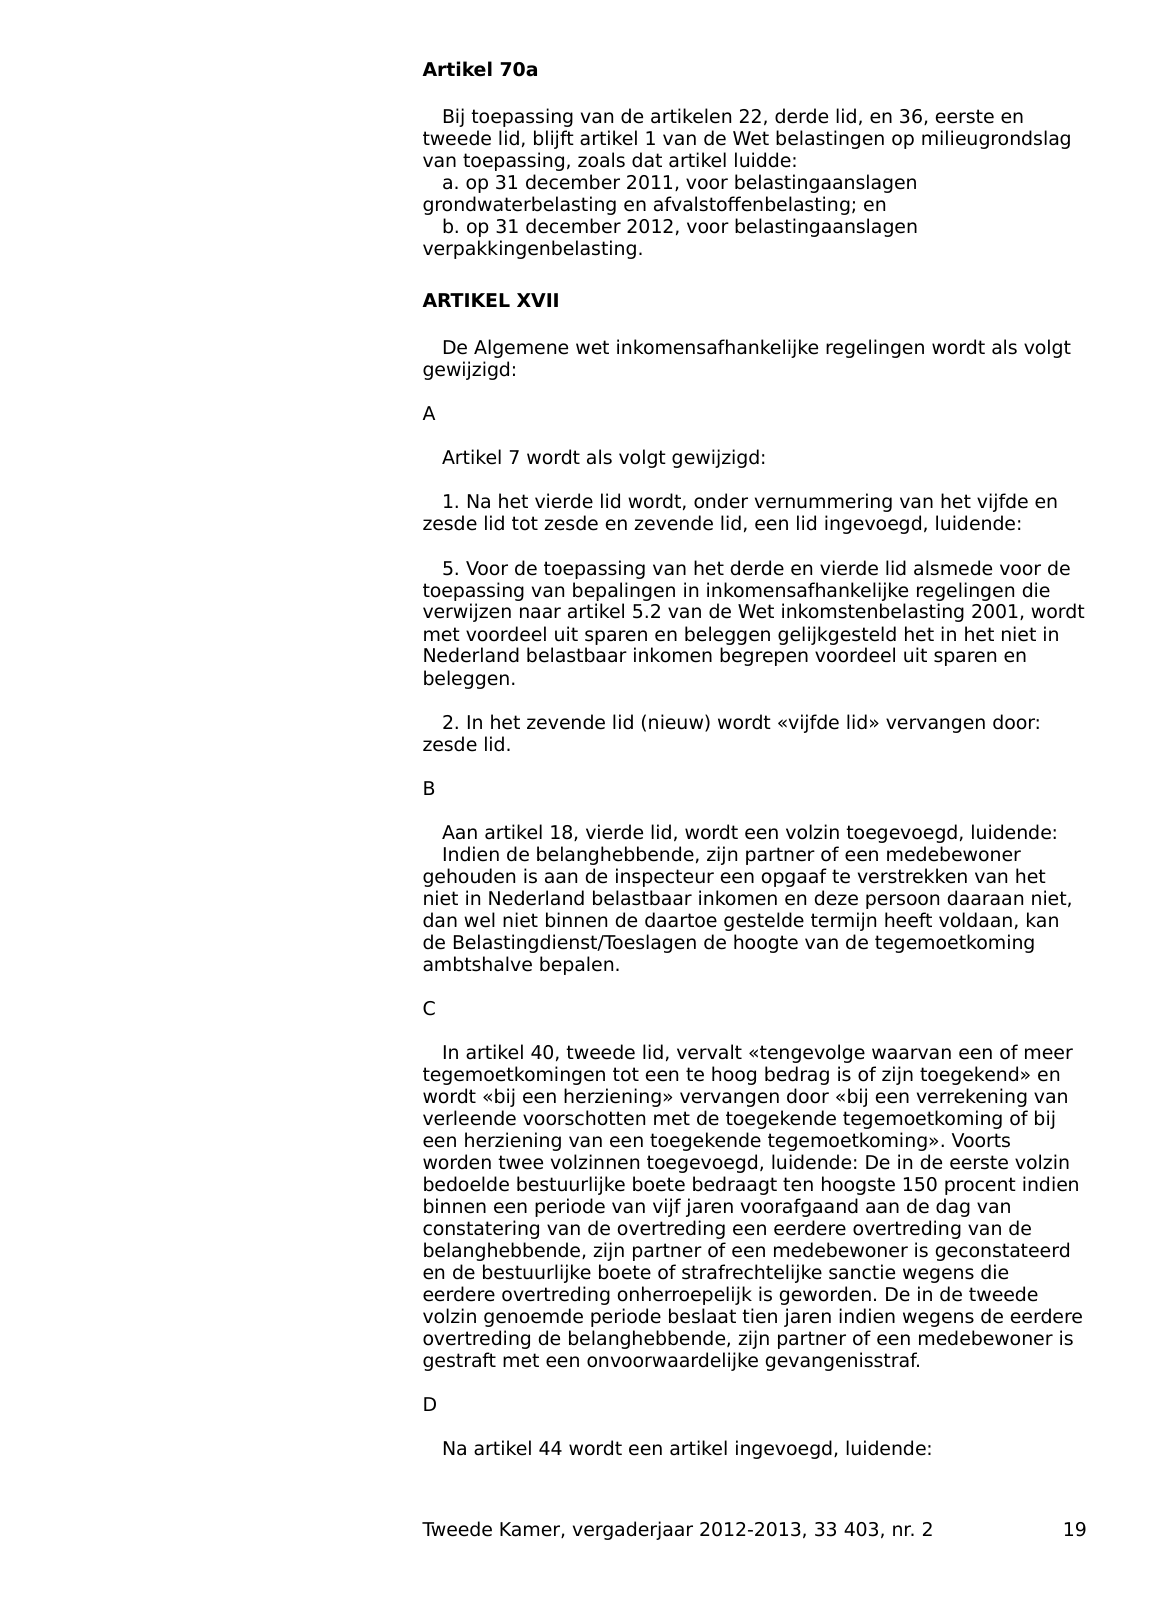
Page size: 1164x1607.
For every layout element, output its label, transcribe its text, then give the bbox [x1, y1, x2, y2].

text D [422, 1394, 1087, 1416]
text De Algemene wet inkomensafhankelijke regelingen wordt als volgt gewijzigd: [422, 337, 1087, 381]
text In artikel 40, tweede lid, vervalt «tengevolge waarvan een of meer tegemoetkomingen tot een te hoog bedrag is of zijn toegekend» en wordt «bij een herziening» vervangen door «bij een verrekening van verleende voorschotten met de toegekende tegemoetkoming of bij een herziening van een toegekende tegemoetkoming». Voorts worden twee volzinnen toegevoegd, luidende: De in de eerste volzin bedoelde bestuurlijke boete bedraagt ten hoogste 150 procent indien binnen een periode van vijf jaren voorafgaand aan de dag van constatering van de overtreding een eerdere overtreding van de belanghebbende, zijn partner of een medebewoner is geconstateerd en de bestuurlijke boete of strafrechtelijke sanctie wegens die eerdere overtreding onherroepelijk is geworden. De in de tweede volzin genoemde periode beslaat tien jaren indien wegens de eerdere overtreding de belanghebbende, zijn partner of een medebewoner is gestraft met een onvoorwaardelijke gevangenisstraf. [422, 1042, 1087, 1372]
text B [422, 778, 1087, 800]
text 2. In het zevende lid (nieuw) wordt «vijfde lid» vervangen door: zesde lid. [422, 712, 1087, 756]
text C [422, 998, 1087, 1020]
text Artikel 7 wordt als volgt gewijzigd: [422, 447, 1087, 469]
text 5. Voor de toepassing van het derde en vierde lid alsmede voor de toepassing van bepalingen in inkomensafhankelijke regelingen die verwijzen naar artikel 5.2 van de Wet inkomstenbelasting 2001, wordt met voordeel uit sparen en beleggen gelijkgesteld het in het niet in Nederland belastbaar inkomen begrepen voordeel uit sparen en beleggen. [422, 557, 1087, 689]
text 1. Na het vierde lid wordt, onder vernummering van het vijfde en zesde lid tot zesde en zevende lid, een lid ingevoegd, luidende: [422, 491, 1087, 535]
text b. op 31 december 2012, voor belastingaanslagen verpakkingenbelasting. [422, 216, 1087, 260]
text Aan artikel 18, vierde lid, wordt een volzin toegevoegd, luidende: [422, 822, 1087, 844]
text Indien de belanghebbende, zijn partner of een medebewoner gehouden is aan de inspecteur een opgaaf te verstrekken van het niet in Nederland belastbaar inkomen en deze persoon daaraan niet, dan wel niet binnen de daartoe gestelde termijn heeft voldaan, kan de Belastingdienst/Toeslagen de hoogte van de tegemoetkoming ambtshalve bepalen. [422, 844, 1087, 976]
text a. op 31 december 2011, voor belastingaanslagen grondwaterbelasting en afvalstoffenbelasting; en [422, 172, 1087, 216]
subtitle ARTIKEL XVII [422, 290, 1087, 312]
text Na artikel 44 wordt een artikel ingevoegd, luidende: [422, 1438, 1087, 1460]
text Bij toepassing van de artikelen 22, derde lid, en 36, eerste en tweede lid, blijft artikel 1 van de Wet belastingen op milieugrondslag van toepassing, zoals dat artikel luidde: [422, 106, 1087, 172]
subtitle Artikel 70a [422, 59, 1087, 81]
text A [422, 403, 1087, 425]
